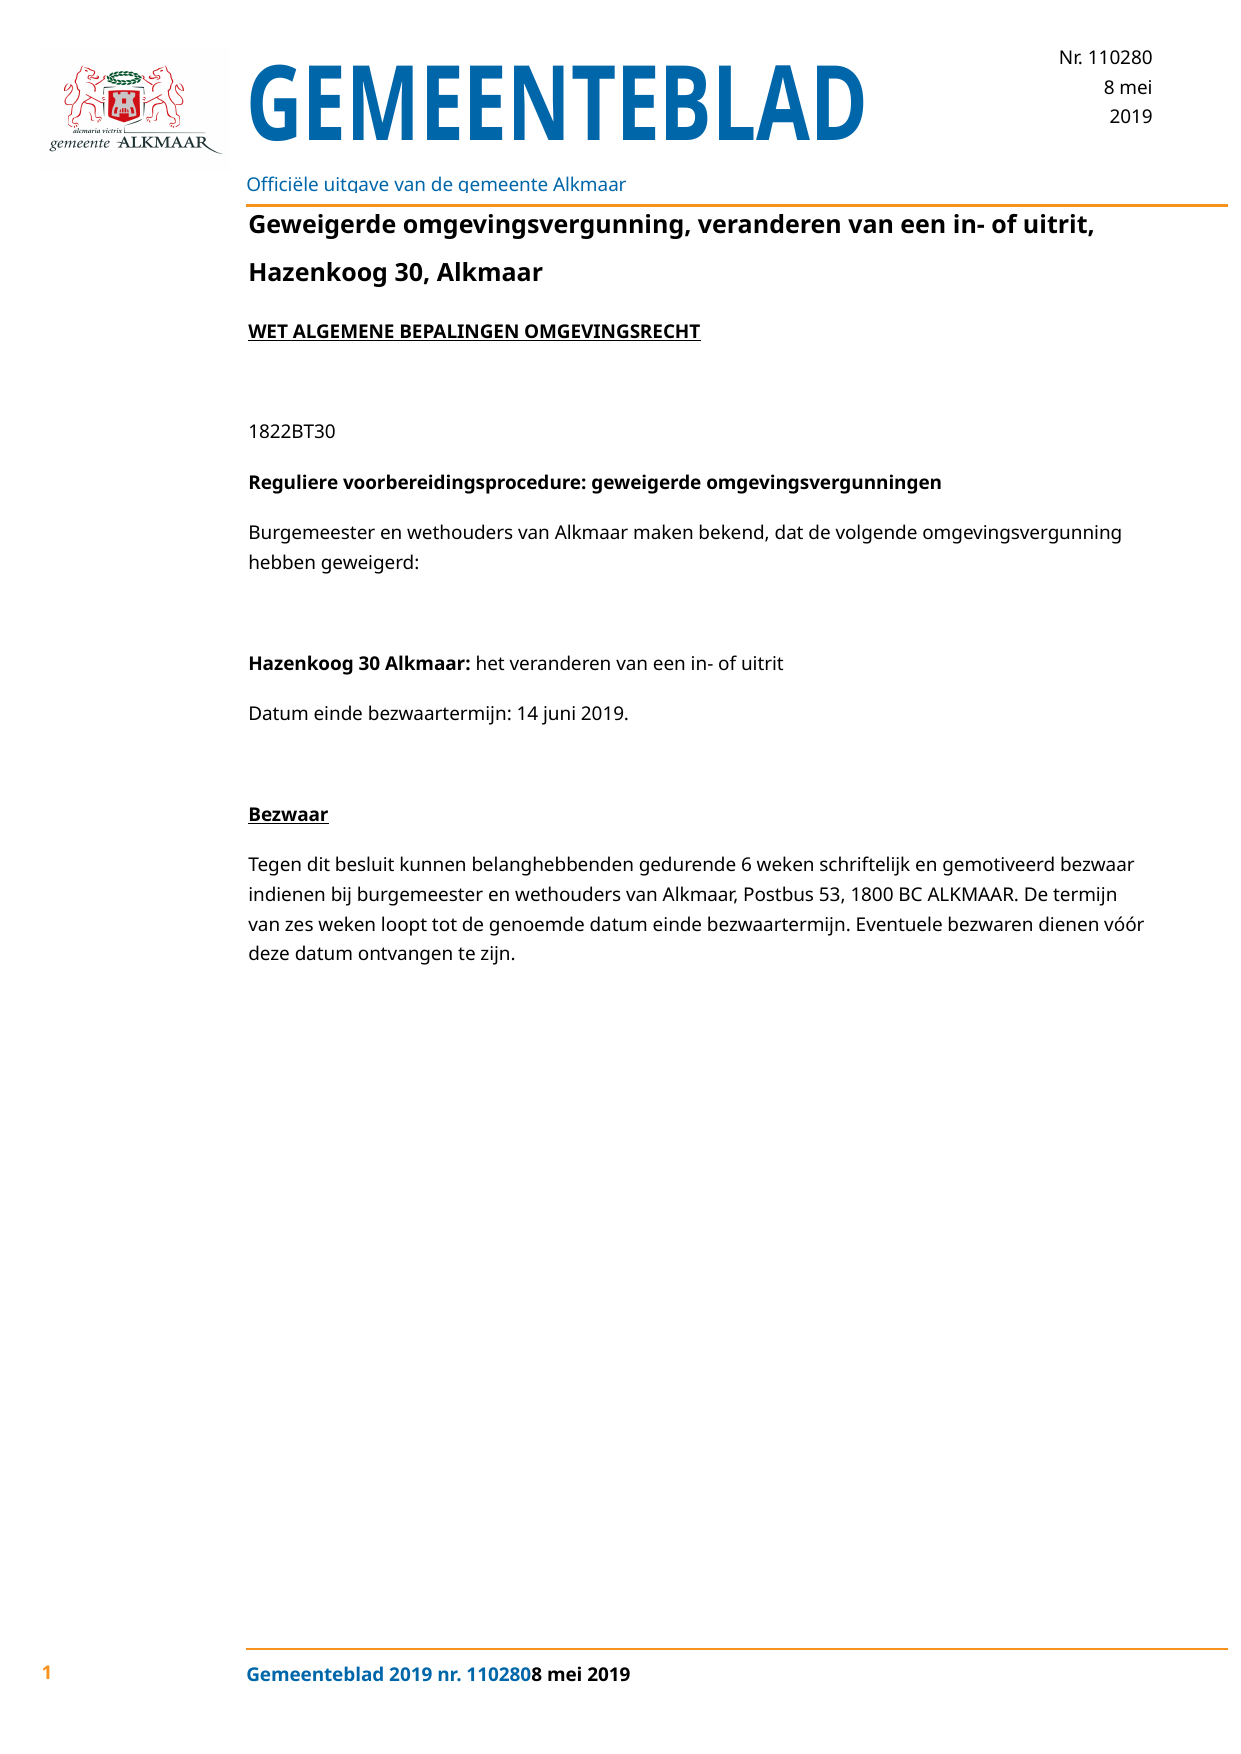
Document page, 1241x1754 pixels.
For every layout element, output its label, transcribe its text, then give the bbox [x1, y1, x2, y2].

text Bezwaar [248, 801, 1152, 827]
text Tegen dit besluit kunnen belanghebbenden gedurende 6 weken schriftelijk en gemotiveerd bezwaar indienen bij burgemeester en wethouders van Alkmaar, Postbus 53, 1800 BC ALKMAAR. De termijn van zes weken loopt tot de genoemde datum einde bezwaartermijn. Eventuele bezwaren dienen vóór deze datum ontvangen te zijn. [248, 852, 1152, 966]
text Reguliere voorbereidingsprocedure: geweigerde omgevingsvergunningen [248, 469, 1152, 495]
text Burgemeester en wethouders van Alkmaar maken bekend, dat de volgende omgevingsvergunning hebben geweigerd: [248, 519, 1152, 575]
text Datum einde bezwaartermijn: 14 juni 2019. [248, 700, 1152, 726]
text WET ALGEMENE BEPALINGEN OMGEVINGSRECHT [248, 318, 1152, 344]
picture [41, 47, 231, 172]
text Hazenkoog 30 Alkmaar: het veranderen van een in- of uitrit [248, 650, 1152, 676]
text Geweigerde omgevingsvergunning, veranderen van een in- of uitrit, Hazenkoog 30, Alkmaar [248, 207, 1152, 288]
text 1822BT30 [248, 419, 1152, 444]
